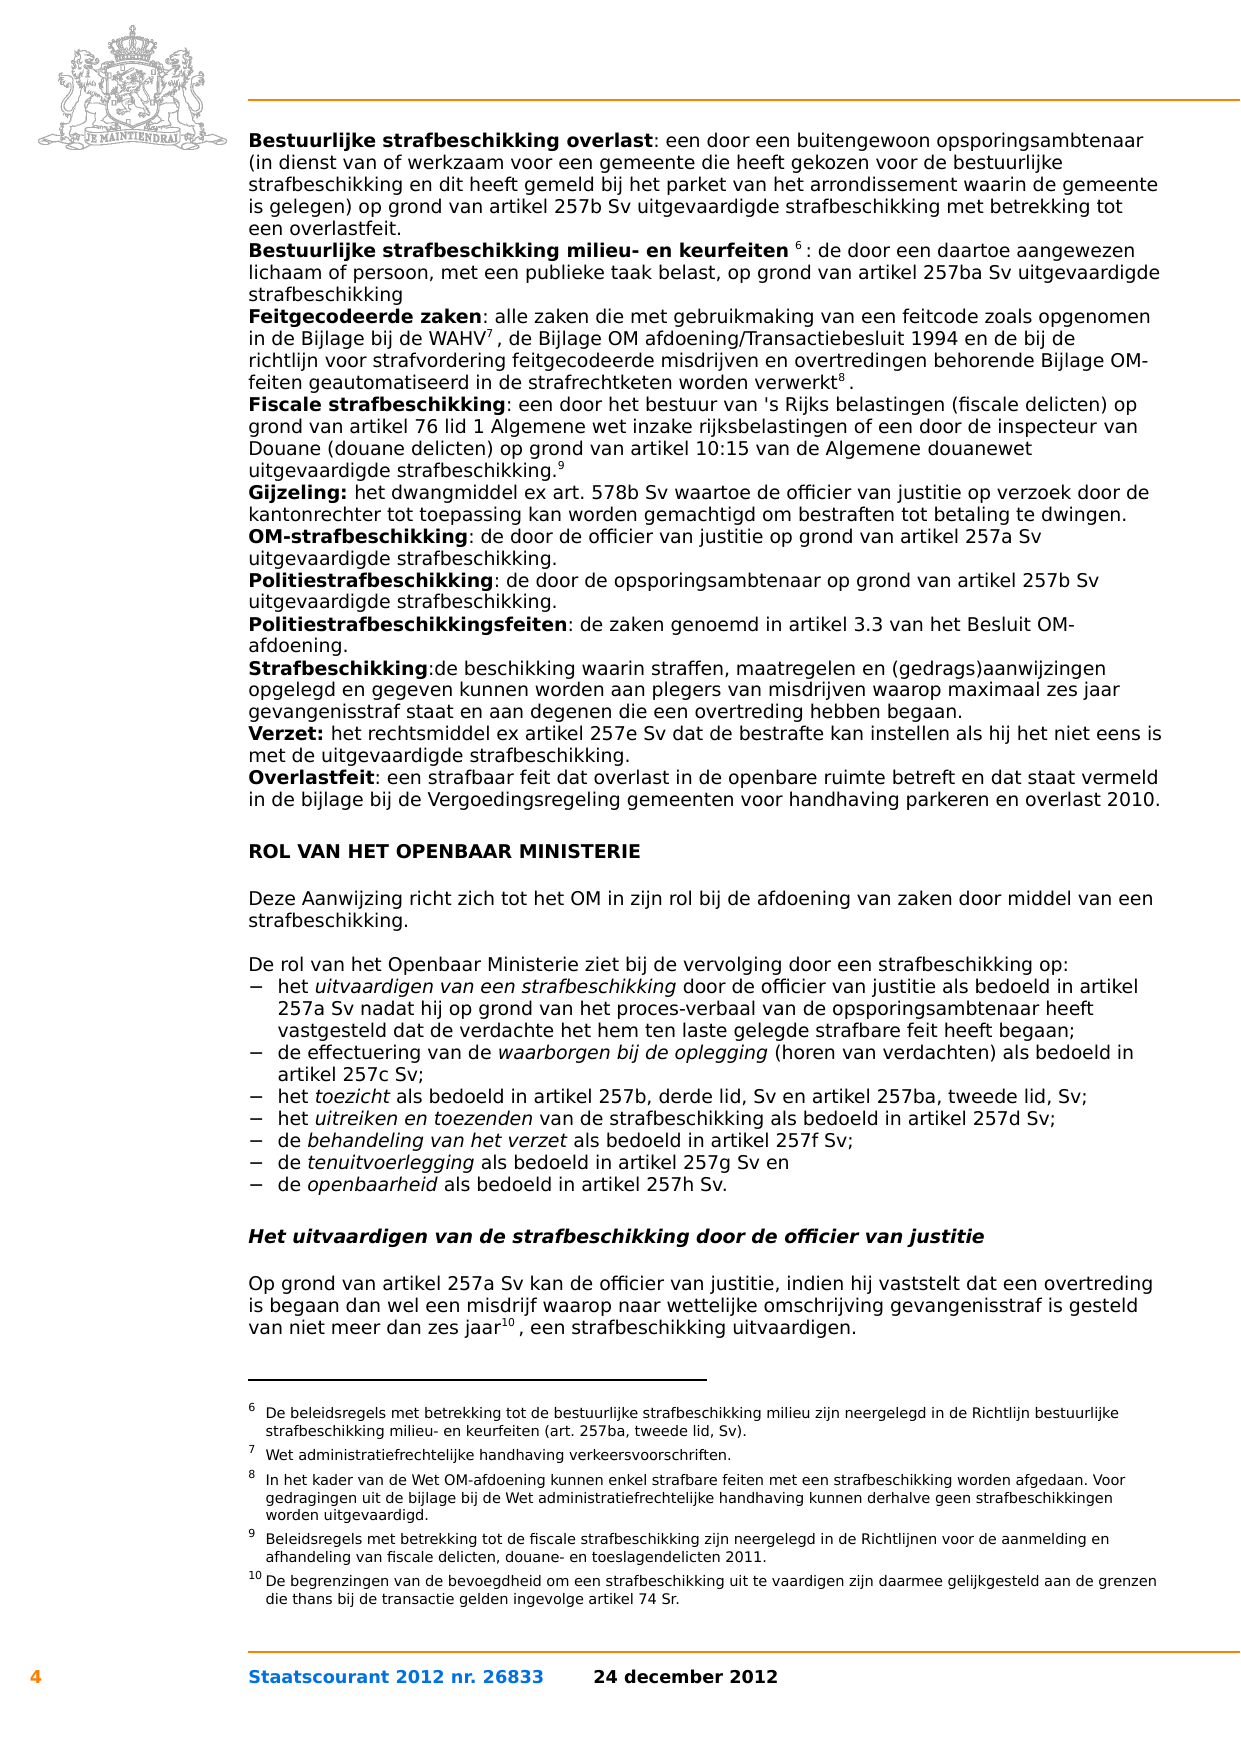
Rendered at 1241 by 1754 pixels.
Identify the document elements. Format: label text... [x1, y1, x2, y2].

picture [38, 25, 227, 150]
text OM-strafbeschikking: de door de officier van justitie op grond van artikel 257a Sv uitgevaardigde strafbeschikking. [248, 526, 1163, 569]
text Bestuurlijke strafbeschikking milieu- en keurfeiten : de door een daartoe aangewezen lichaam of persoon, met een publieke taak belast, op grond van artikel 257ba Sv uitgevaardigde strafbeschikking [248, 240, 1163, 306]
text De begrenzingen van de bevoegdheid om een strafbeschikking uit te vaardigen zijn daarmee gelijkgesteld aan de grenzen die thans bij de transactie gelden ingevolge artikel 74 Sr. [248, 1569, 1163, 1608]
text Gijzeling: het dwangmiddel ex art. 578b Sv waartoe de officier van justitie op verzoek door de kantonrechter tot toepassing kan worden gemachtigd om bestraften tot betaling te dwingen. [248, 482, 1163, 526]
text − de openbaarheid als bedoeld in artikel 257h Sv. [248, 1174, 1163, 1196]
text De rol van het Openbaar Ministerie ziet bij de vervolging door een strafbeschikking op: [248, 954, 1163, 976]
text Strafbeschikking:de beschikking waarin straffen, maatregelen en (gedrags)aanwijzingen opgelegd en gegeven kunnen worden aan plegers van misdrijven waarop maximaal zes jaar gevangenisstraf staat en aan degenen die een overtreding hebben begaan. [248, 657, 1163, 723]
text Op grond van artikel 257a Sv kan de officier van justitie, indien hij vaststelt dat een overtreding is begaan dan wel een misdrijf waarop naar wettelijke omschrijving gevangenisstraf is gesteld van niet meer dan zes jaar, een strafbeschikking uitvaardigen. [248, 1273, 1163, 1339]
subtitle Het uitvaardigen van de strafbeschikking door de officier van justitie [248, 1226, 1163, 1248]
text Feitgecodeerde zaken: alle zaken die met gebruikmaking van een feitcode zoals opgenomen in de Bijlage bij de WAHV, de Bijlage OM afdoening/Transactiebesluit 1994 en de bij de richtlijn voor strafvordering feitgecodeerde misdrijven en overtredingen behorende Bijlage OM-feiten geautomatiseerd in de strafrechtketen worden verwerkt. [248, 306, 1163, 394]
text − het uitreiken en toezenden van de strafbeschikking als bedoeld in artikel 257d Sv; [248, 1108, 1163, 1130]
text − het uitvaardigen van een strafbeschikking door de officier van justitie als bedoeld in artikel 257a Sv nadat hij op grond van het proces-verbaal van de opsporingsambtenaar heeft vastgesteld dat de verdachte het hem ten laste gelegde strafbare feit heeft begaan; [248, 976, 1163, 1042]
text In het kader van de Wet OM-afdoening kunnen enkel strafbare feiten met een strafbeschikking worden afgedaan. Voor gedragingen uit de bijlage bij de Wet administratiefrechtelijke handhaving kunnen derhalve geen strafbeschikkingen worden uitgevaardigd. [248, 1468, 1163, 1524]
text Politiestrafbeschikking: de door de opsporingsambtenaar op grond van artikel 257b Sv uitgevaardigde strafbeschikking. [248, 569, 1163, 613]
text Wet administratiefrechtelijke handhaving verkeersvoorschriften. [248, 1443, 1163, 1465]
text Deze Aanwijzing richt zich tot het OM in zijn rol bij de afdoening van zaken door middel van een strafbeschikking. [248, 888, 1163, 932]
text Fiscale strafbeschikking: een door het bestuur van 's Rijks belastingen (fiscale delicten) op grond van artikel 76 lid 1 Algemene wet inzake rijksbelastingen of een door de inspecteur van Douane (douane delicten) op grond van artikel 10:15 van de Algemene douanewet uitgevaardigde strafbeschikking. [248, 394, 1163, 482]
text Overlastfeit: een strafbaar feit dat overlast in de openbare ruimte betreft en dat staat vermeld in de bijlage bij de Vergoedingsregeling gemeenten voor handhaving parkeren en overlast 2010. [248, 767, 1163, 811]
text Bestuurlijke strafbeschikking overlast: een door een buitengewoon opsporingsambtenaar (in dienst van of werkzaam voor een gemeente die heeft gekozen voor de bestuurlijke strafbeschikking en dit heeft gemeld bij het parket van het arrondissement waarin de gemeente is gelegen) op grond van artikel 257b Sv uitgevaardigde strafbeschikking met betrekking tot een overlastfeit. [248, 130, 1163, 240]
text Verzet: het rechtsmiddel ex artikel 257e Sv dat de bestrafte kan instellen als hij het niet eens is met de uitgevaardigde strafbeschikking. [248, 723, 1163, 767]
text − de behandeling van het verzet als bedoeld in artikel 257f Sv; [248, 1130, 1163, 1152]
subtitle ROL VAN HET OPENBAAR MINISTERIE [248, 841, 1163, 863]
text − het toezicht als bedoeld in artikel 257b, derde lid, Sv en artikel 257ba, tweede lid, Sv; [248, 1086, 1163, 1108]
text Beleidsregels met betrekking tot de fiscale strafbeschikking zijn neergelegd in de Richtlijnen voor de aanmelding en afhandeling van fiscale delicten, douane- en toeslagendelicten 2011. [248, 1527, 1163, 1566]
text − de effectuering van de waarborgen bij de oplegging (horen van verdachten) als bedoeld in artikel 257c Sv; [248, 1042, 1163, 1086]
text Politiestrafbeschikkingsfeiten: de zaken genoemd in artikel 3.3 van het Besluit OM-afdoening. [248, 613, 1163, 657]
text − de tenuitvoerlegging als bedoeld in artikel 257g Sv en [248, 1152, 1163, 1174]
text De beleidsregels met betrekking tot de bestuurlijke strafbeschikking milieu zijn neergelegd in de Richtlijn bestuurlijke strafbeschikking milieu- en keurfeiten (art. 257ba, tweede lid, Sv). [248, 1401, 1163, 1440]
